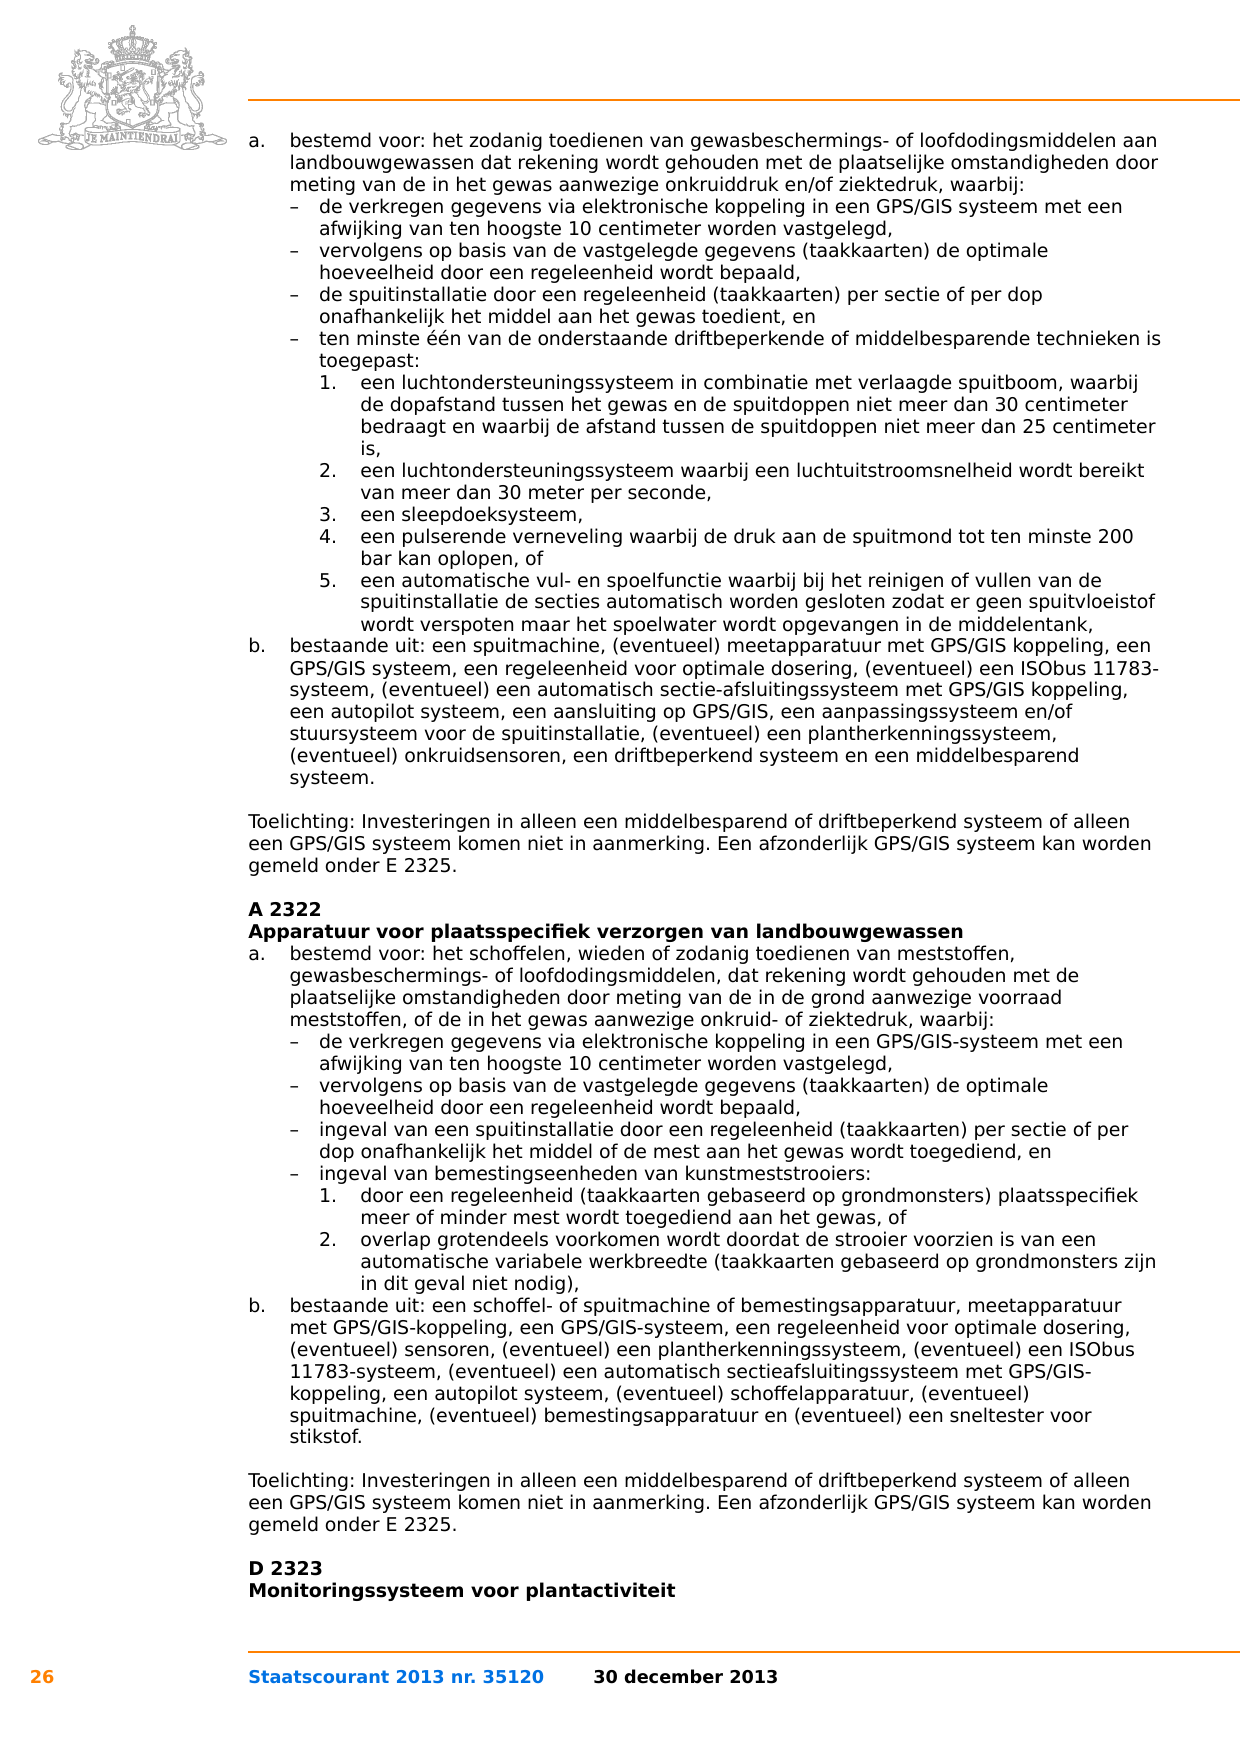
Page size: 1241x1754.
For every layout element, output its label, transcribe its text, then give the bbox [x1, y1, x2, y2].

text D 2323 [248, 1558, 1163, 1580]
text Monitoringssysteem voor plantactiviteit [248, 1580, 1163, 1602]
text – vervolgens op basis van de vastgelegde gegevens (taakkaarten) de optimale hoeveelheid door een regeleenheid wordt bepaald, [289, 240, 1163, 284]
text – de spuitinstallatie door een regeleenheid (taakkaarten) per sectie of per dop onafhankelijk het middel aan het gewas toedient, en [289, 284, 1163, 328]
text Apparatuur voor plaatsspecifiek verzorgen van landbouwgewassen [248, 921, 1163, 943]
text 1. door een regeleenheid (taakkaarten gebaseerd op grondmonsters) plaatsspecifiek meer of minder mest wordt toegediend aan het gewas, of [319, 1185, 1163, 1229]
text – ten minste één van de onderstaande driftbeperkende of middelbesparende technieken is toegepast: [289, 328, 1163, 372]
picture [38, 25, 227, 150]
text 2. overlap grotendeels voorkomen wordt doordat de strooier voorzien is van een automatische variabele werkbreedte (taakkaarten gebaseerd op grondmonsters zijn in dit geval niet nodig), [319, 1229, 1163, 1294]
text 5. een automatische vul- en spoelfunctie waarbij bij het reinigen of vullen van de spuitinstallatie de secties automatisch worden gesloten zodat er geen spuitvloeistof wordt verspoten maar het spoelwater wordt opgevangen in de middelentank, [319, 569, 1163, 635]
text – de verkregen gegevens via elektronische koppeling in een GPS/GIS-systeem met een afwijking van ten hoogste 10 centimeter worden vastgelegd, [289, 1031, 1163, 1075]
text Toelichting: Investeringen in alleen een middelbesparend of driftbeperkend systeem of alleen een GPS/GIS systeem komen niet in aanmerking. Een afzonderlijk GPS/GIS systeem kan worden gemeld onder E 2325. [248, 1470, 1163, 1536]
text – ingeval van een spuitinstallatie door een regeleenheid (taakkaarten) per sectie of per dop onafhankelijk het middel of de mest aan het gewas wordt toegediend, en [289, 1119, 1163, 1163]
text b. bestaande uit: een spuitmachine, (eventueel) meetapparatuur met GPS/GIS koppeling, een GPS/GIS systeem, een regeleenheid voor optimale dosering, (eventueel) een ISObus 11783-systeem, (eventueel) een automatisch sectie-afsluitingssysteem met GPS/GIS koppeling, een autopilot systeem, een aansluiting op GPS/GIS, een aanpassingssysteem en/of stuursysteem voor de spuitinstallatie, (eventueel) een plantherkenningssysteem, (eventueel) onkruidsensoren, een driftbeperkend systeem en een middelbesparend systeem. [248, 635, 1163, 789]
text 4. een pulserende verneveling waarbij de druk aan de spuitmond tot ten minste 200 bar kan oplopen, of [319, 526, 1163, 569]
text a. bestemd voor: het schoffelen, wieden of zodanig toedienen van meststoffen, gewasbeschermings- of loofdodingsmiddelen, dat rekening wordt gehouden met de plaatselijke omstandigheden door meting van de in de grond aanwezige voorraad meststoffen, of de in het gewas aanwezige onkruid- of ziektedruk, waarbij: [248, 943, 1163, 1031]
text A 2322 [248, 899, 1163, 921]
text – vervolgens op basis van de vastgelegde gegevens (taakkaarten) de optimale hoeveelheid door een regeleenheid wordt bepaald, [289, 1075, 1163, 1119]
text 3. een sleepdoeksysteem, [319, 503, 1163, 526]
text – ingeval van bemestingseenheden van kunstmeststrooiers: [289, 1163, 1163, 1185]
text b. bestaande uit: een schoffel- of spuitmachine of bemestingsapparatuur, meetapparatuur met GPS/GIS-koppeling, een GPS/GIS-systeem, een regeleenheid voor optimale dosering, (eventueel) sensoren, (eventueel) een plantherkenningssysteem, (eventueel) een ISObus 11783-systeem, (eventueel) een automatisch sectieafsluitingssysteem met GPS/GIS-koppeling, een autopilot systeem, (eventueel) schoffelapparatuur, (eventueel) spuitmachine, (eventueel) bemestingsapparatuur en (eventueel) een sneltester voor stikstof. [248, 1294, 1163, 1448]
text a. bestemd voor: het zodanig toedienen van gewasbeschermings- of loofdodingsmiddelen aan landbouwgewassen dat rekening wordt gehouden met de plaatselijke omstandigheden door meting van de in het gewas aanwezige onkruiddruk en/of ziektedruk, waarbij: [248, 130, 1163, 196]
text Toelichting: Investeringen in alleen een middelbesparend of driftbeperkend systeem of alleen een GPS/GIS systeem komen niet in aanmerking. Een afzonderlijk GPS/GIS systeem kan worden gemeld onder E 2325. [248, 811, 1163, 877]
text 2. een luchtondersteuningssysteem waarbij een luchtuitstroomsnelheid wordt bereikt van meer dan 30 meter per seconde, [319, 459, 1163, 503]
text – de verkregen gegevens via elektronische koppeling in een GPS/GIS systeem met een afwijking van ten hoogste 10 centimeter worden vastgelegd, [289, 196, 1163, 240]
text 1. een luchtondersteuningssysteem in combinatie met verlaagde spuitboom, waarbij de dopafstand tussen het gewas en de spuitdoppen niet meer dan 30 centimeter bedraagt en waarbij de afstand tussen de spuitdoppen niet meer dan 25 centimeter is, [319, 372, 1163, 459]
